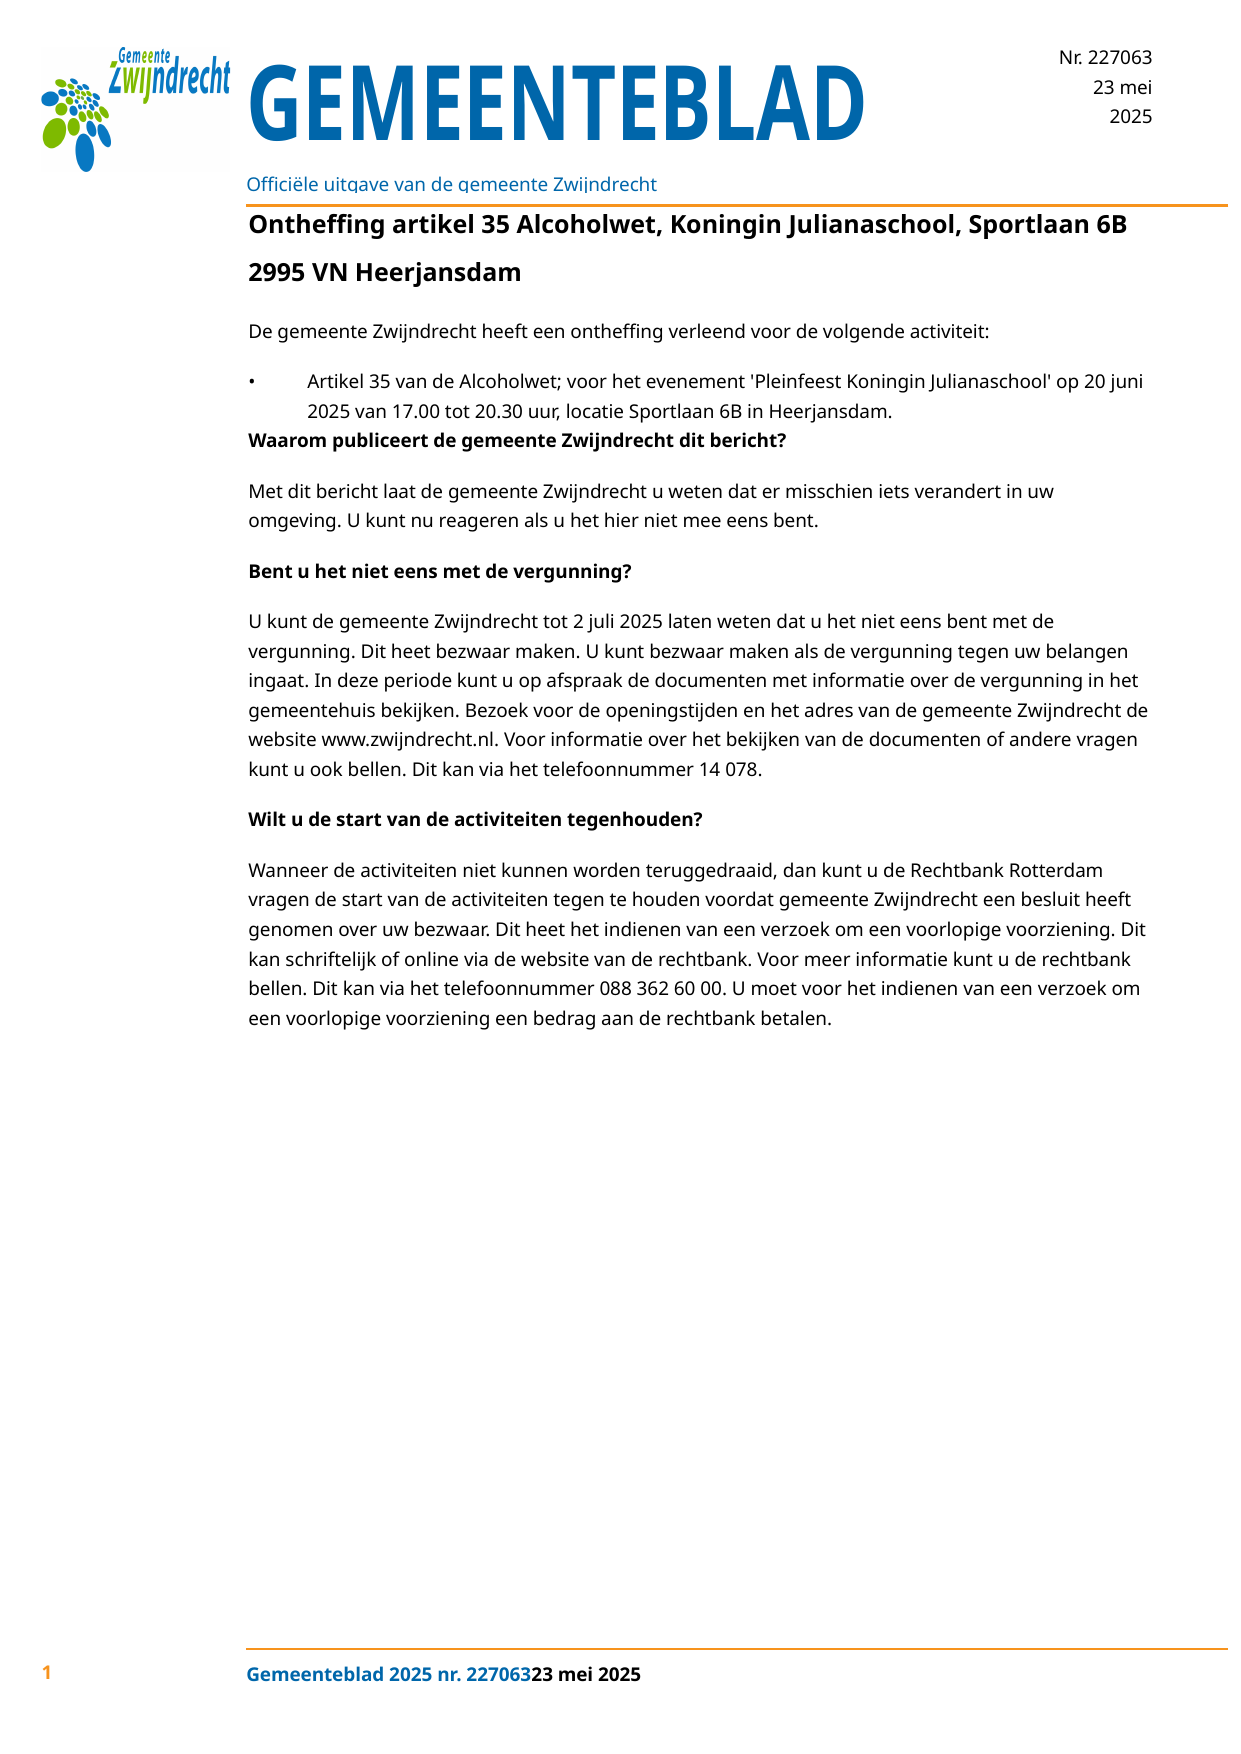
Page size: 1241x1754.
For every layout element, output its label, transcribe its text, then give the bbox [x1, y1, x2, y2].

text Wanneer de activiteiten niet kunnen worden teruggedraaid, dan kunt u de Rechtbank Rotterdam vragen de start van de activiteiten tegen te houden voordat gemeente Zwijndrecht een besluit heeft genomen over uw bezwaar. Dit heet het indienen van een verzoek om een voorlopige voorziening. Dit kan schriftelijk of online via de website van de rechtbank. Voor meer informatie kunt u de rechtbank bellen. Dit kan via het telefoonnummer 088 362 60 00. U moet voor het indienen van een verzoek om een voorlopige voorziening een bedrag aan de rechtbank betalen. [248, 857, 1152, 1031]
list Artikel 35 van de Alcoholwet; voor het evenement 'Pleinfeest Koningin Julianaschool' op 20 juni 2025 van 17.00 tot 20.30 uur, locatie Sportlaan 6B in Heerjansdam. [248, 368, 1152, 424]
text U kunt de gemeente Zwijndrecht tot 2 juli 2025 laten weten dat u het niet eens bent met de vergunning. Dit heet bezwaar maken. U kunt bezwaar maken als de vergunning tegen uw belangen ingaat. In deze periode kunt u op afspraak de documenten met informatie over de vergunning in het gemeentehuis bekijken. Bezoek voor de openingstijden en het adres van de gemeente Zwijndrecht de website www.zwijndrecht.nl. Voor informatie over het bekijken van de documenten of andere vragen kunt u ook bellen. Dit kan via het telefoonnummer 14 078. [248, 608, 1152, 782]
text Wilt u de start van de activiteiten tegenhouden? [248, 807, 1152, 832]
text Waarom publiceert de gemeente Zwijndrecht dit bericht? [248, 427, 1152, 453]
picture [41, 47, 231, 172]
text De gemeente Zwijndrecht heeft een ontheffing verleend voor de volgende activiteit: [248, 318, 1152, 344]
text Bent u het niet eens met de vergunning? [248, 558, 1152, 584]
text Met dit bericht laat de gemeente Zwijndrecht u weten dat er misschien iets verandert in uw omgeving. U kunt nu reageren als u het hier niet mee eens bent. [248, 478, 1152, 533]
text Ontheffing artikel 35 Alcoholwet, Koningin Julianaschool, Sportlaan 6B 2995 VN Heerjansdam [248, 207, 1152, 288]
